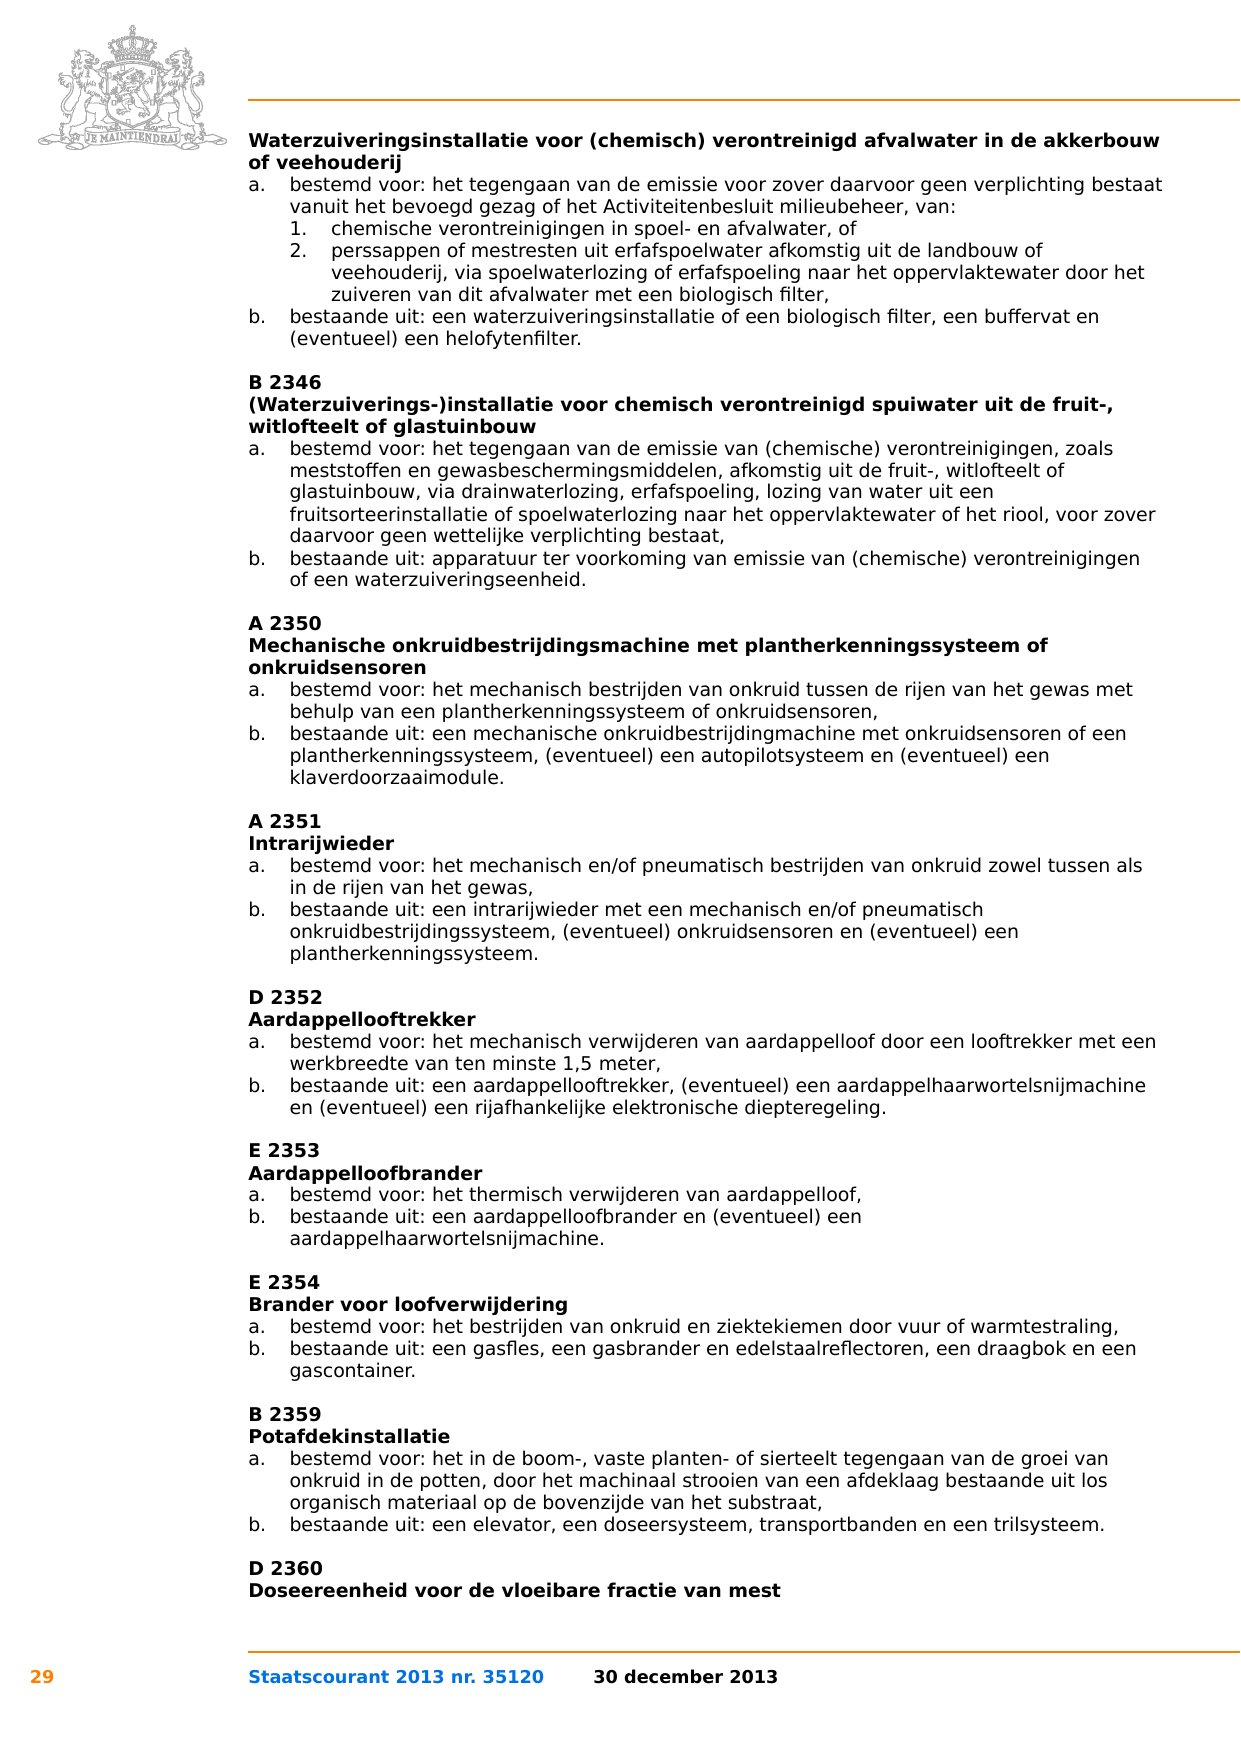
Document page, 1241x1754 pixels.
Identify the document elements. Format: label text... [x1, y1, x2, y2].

text Brander voor loofverwijdering [248, 1294, 1163, 1316]
text (Waterzuiverings-)installatie voor chemisch verontreinigd spuiwater uit de fruit-, witlofteelt of glastuinbouw [248, 393, 1163, 437]
text Intrarijwieder [248, 833, 1163, 855]
text E 2353 [248, 1140, 1163, 1162]
text B 2359 [248, 1404, 1163, 1426]
text D 2352 [248, 987, 1163, 1009]
text a. bestemd voor: het mechanisch bestrijden van onkruid tussen de rijen van het gewas met behulp van een plantherkenningssysteem of onkruidsensoren, [248, 679, 1163, 723]
text b. bestaande uit: een aardappellooftrekker, (eventueel) een aardappelhaarwortelsnijmachine en (eventueel) een rijafhankelijke elektronische diepteregeling. [248, 1074, 1163, 1118]
text 1. chemische verontreinigingen in spoel- en afvalwater, of [289, 218, 1163, 240]
text Waterzuiveringsinstallatie voor (chemisch) verontreinigd afvalwater in de akkerbouw of veehouderij [248, 130, 1163, 174]
text b. bestaande uit: een elevator, een doseersysteem, transportbanden en een trilsysteem. [248, 1514, 1163, 1536]
text Potafdekinstallatie [248, 1426, 1163, 1448]
text b. bestaande uit: apparatuur ter voorkoming van emissie van (chemische) verontreinigingen of een waterzuiveringseenheid. [248, 547, 1163, 591]
text A 2351 [248, 811, 1163, 833]
text Doseereenheid voor de vloeibare fractie van mest [248, 1580, 1163, 1602]
text b. bestaande uit: een mechanische onkruidbestrijdingmachine met onkruidsensoren of een plantherkenningssysteem, (eventueel) een autopilotsysteem en (eventueel) een klaverdoorzaaimodule. [248, 723, 1163, 789]
text a. bestemd voor: het in de boom-, vaste planten- of sierteelt tegengaan van de groei van onkruid in de potten, door het machinaal strooien van een afdeklaag bestaande uit los organisch materiaal op de bovenzijde van het substraat, [248, 1448, 1163, 1514]
text b. bestaande uit: een aardappelloofbrander en (eventueel) een aardappelhaarwortelsnijmachine. [248, 1206, 1163, 1250]
text Aardappellooftrekker [248, 1009, 1163, 1031]
picture [38, 25, 227, 150]
text A 2350 [248, 613, 1163, 635]
text D 2360 [248, 1558, 1163, 1580]
text b. bestaande uit: een intrarijwieder met een mechanisch en/of pneumatisch onkruidbestrijdingssysteem, (eventueel) onkruidsensoren en (eventueel) een plantherkenningssysteem. [248, 899, 1163, 965]
text Mechanische onkruidbestrijdingsmachine met plantherkenningssysteem of onkruidsensoren [248, 635, 1163, 679]
text a. bestemd voor: het mechanisch verwijderen van aardappelloof door een looftrekker met een werkbreedte van ten minste 1,5 meter, [248, 1031, 1163, 1074]
text a. bestemd voor: het thermisch verwijderen van aardappelloof, [248, 1184, 1163, 1206]
text a. bestemd voor: het tegengaan van de emissie van (chemische) verontreinigingen, zoals meststoffen en gewasbeschermingsmiddelen, afkomstig uit de fruit-, witlofteelt of glastuinbouw, via drainwaterlozing, erfafspoeling, lozing van water uit een fruitsorteerinstallatie of spoelwaterlozing naar het oppervlaktewater of het riool, voor zover daarvoor geen wettelijke verplichting bestaat, [248, 437, 1163, 547]
text B 2346 [248, 372, 1163, 393]
text b. bestaande uit: een waterzuiveringsinstallatie of een biologisch filter, een buffervat en (eventueel) een helofytenfilter. [248, 306, 1163, 350]
text Aardappelloofbrander [248, 1162, 1163, 1184]
text a. bestemd voor: het tegengaan van de emissie voor zover daarvoor geen verplichting bestaat vanuit het bevoegd gezag of het Activiteitenbesluit milieubeheer, van: [248, 174, 1163, 218]
text E 2354 [248, 1272, 1163, 1294]
text a. bestemd voor: het mechanisch en/of pneumatisch bestrijden van onkruid zowel tussen als in de rijen van het gewas, [248, 855, 1163, 899]
text b. bestaande uit: een gasfles, een gasbrander en edelstaalreflectoren, een draagbok en een gascontainer. [248, 1338, 1163, 1382]
text a. bestemd voor: het bestrijden van onkruid en ziektekiemen door vuur of warmtestraling, [248, 1316, 1163, 1338]
text 2. perssappen of mestresten uit erfafspoelwater afkomstig uit de landbouw of veehouderij, via spoelwaterlozing of erfafspoeling naar het oppervlaktewater door het zuiveren van dit afvalwater met een biologisch filter, [289, 240, 1163, 306]
